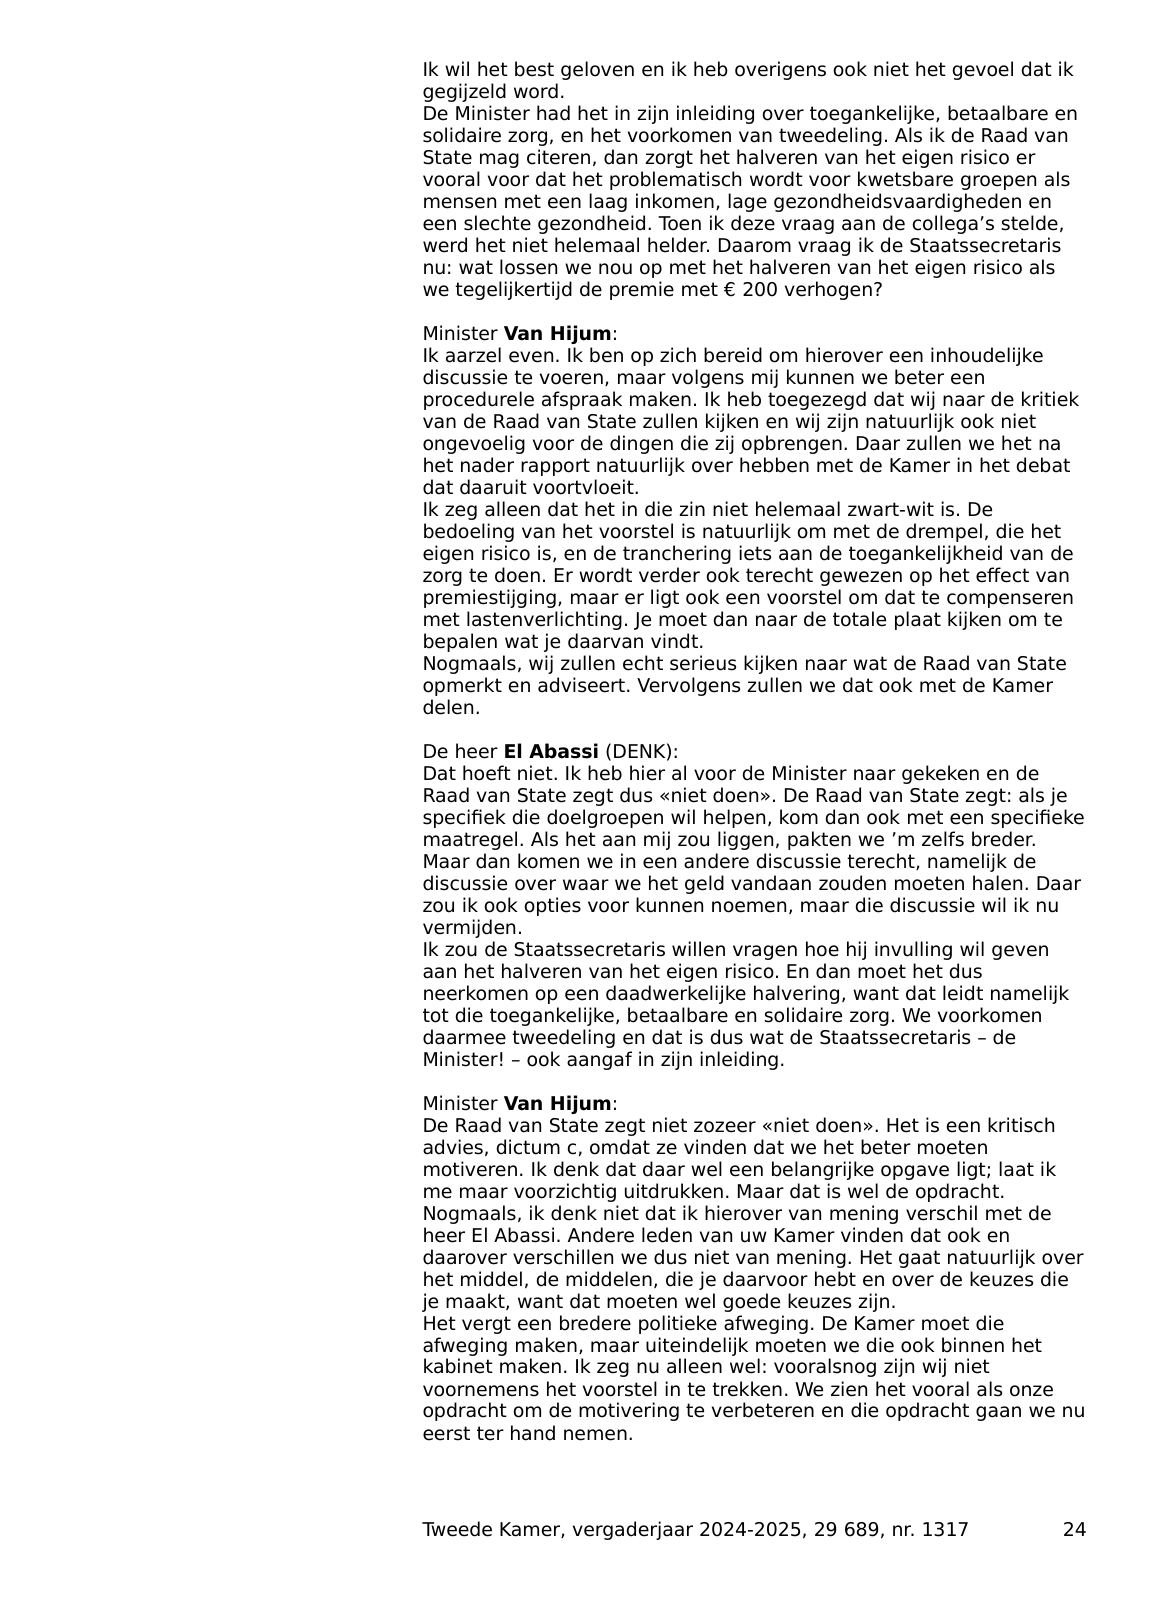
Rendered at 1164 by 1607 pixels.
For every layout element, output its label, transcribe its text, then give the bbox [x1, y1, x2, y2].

text Ik wil het best geloven en ik heb overigens ook niet het gevoel dat ik gegijzeld word. [422, 59, 1087, 103]
text Ik zou de Staatssecretaris willen vragen hoe hij invulling wil geven aan het halveren van het eigen risico. En dan moet het dus neerkomen op een daadwerkelijke halvering, want dat leidt namelijk tot die toegankelijke, betaalbare en solidaire zorg. We voorkomen daarmee tweedeling en dat is dus wat de Staatssecretaris – de Minister! – ook aangaf in zijn inleiding. [422, 939, 1087, 1071]
text Ik aarzel even. Ik ben op zich bereid om hierover een inhoudelijke discussie te voeren, maar volgens mij kunnen we beter een procedurele afspraak maken. Ik heb toegezegd dat wij naar de kritiek van de Raad van State zullen kijken en wij zijn natuurlijk ook niet ongevoelig voor de dingen die zij opbrengen. Daar zullen we het na het nader rapport natuurlijk over hebben met de Kamer in het debat dat daaruit voortvloeit. [422, 345, 1087, 499]
text Ik zeg alleen dat het in die zin niet helemaal zwart-wit is. De bedoeling van het voorstel is natuurlijk om met de drempel, die het eigen risico is, en de tranchering iets aan de toegankelijkheid van de zorg te doen. Er wordt verder ook terecht gewezen op het effect van premiestijging, maar er ligt ook een voorstel om dat te compenseren met lastenverlichting. Je moet dan naar de totale plaat kijken om te bepalen wat je daarvan vindt. [422, 499, 1087, 653]
text De Minister had het in zijn inleiding over toegankelijke, betaalbare en solidaire zorg, en het voorkomen van tweedeling. Als ik de Raad van State mag citeren, dan zorgt het halveren van het eigen risico er vooral voor dat het problematisch wordt voor kwetsbare groepen als mensen met een laag inkomen, lage gezondheidsvaardigheden en een slechte gezondheid. Toen ik deze vraag aan de collega’s stelde, werd het niet helemaal helder. Daarom vraag ik de Staatssecretaris nu: wat lossen we nou op met het halveren van het eigen risico als we tegelijkertijd de premie met € 200 verhogen? [422, 103, 1087, 301]
text Minister Van Hijum: [422, 1093, 1087, 1115]
text Het vergt een bredere politieke afweging. De Kamer moet die afweging maken, maar uiteindelijk moeten we die ook binnen het kabinet maken. Ik zeg nu alleen wel: vooralsnog zijn wij niet voornemens het voorstel in te trekken. We zien het vooral als onze opdracht om de motivering te verbeteren en die opdracht gaan we nu eerst ter hand nemen. [422, 1312, 1087, 1444]
text Minister Van Hijum: [422, 323, 1087, 345]
text Nogmaals, wij zullen echt serieus kijken naar wat de Raad van State opmerkt en adviseert. Vervolgens zullen we dat ook met de Kamer delen. [422, 653, 1087, 719]
text Dat hoeft niet. Ik heb hier al voor de Minister naar gekeken en de Raad van State zegt dus «niet doen». De Raad van State zegt: als je specifiek die doelgroepen wil helpen, kom dan ook met een specifieke maatregel. Als het aan mij zou liggen, pakten we ’m zelfs breder. Maar dan komen we in een andere discussie terecht, namelijk de discussie over waar we het geld vandaan zouden moeten halen. Daar zou ik ook opties voor kunnen noemen, maar die discussie wil ik nu vermijden. [422, 763, 1087, 939]
text De heer El Abassi (DENK): [422, 741, 1087, 763]
text De Raad van State zegt niet zozeer «niet doen». Het is een kritisch advies, dictum c, omdat ze vinden dat we het beter moeten motiveren. Ik denk dat daar wel een belangrijke opgave ligt; laat ik me maar voorzichtig uitdrukken. Maar dat is wel de opdracht. Nogmaals, ik denk niet dat ik hierover van mening verschil met de heer El Abassi. Andere leden van uw Kamer vinden dat ook en daarover verschillen we dus niet van mening. Het gaat natuurlijk over het middel, de middelen, die je daarvoor hebt en over de keuzes die je maakt, want dat moeten wel goede keuzes zijn. [422, 1115, 1087, 1312]
